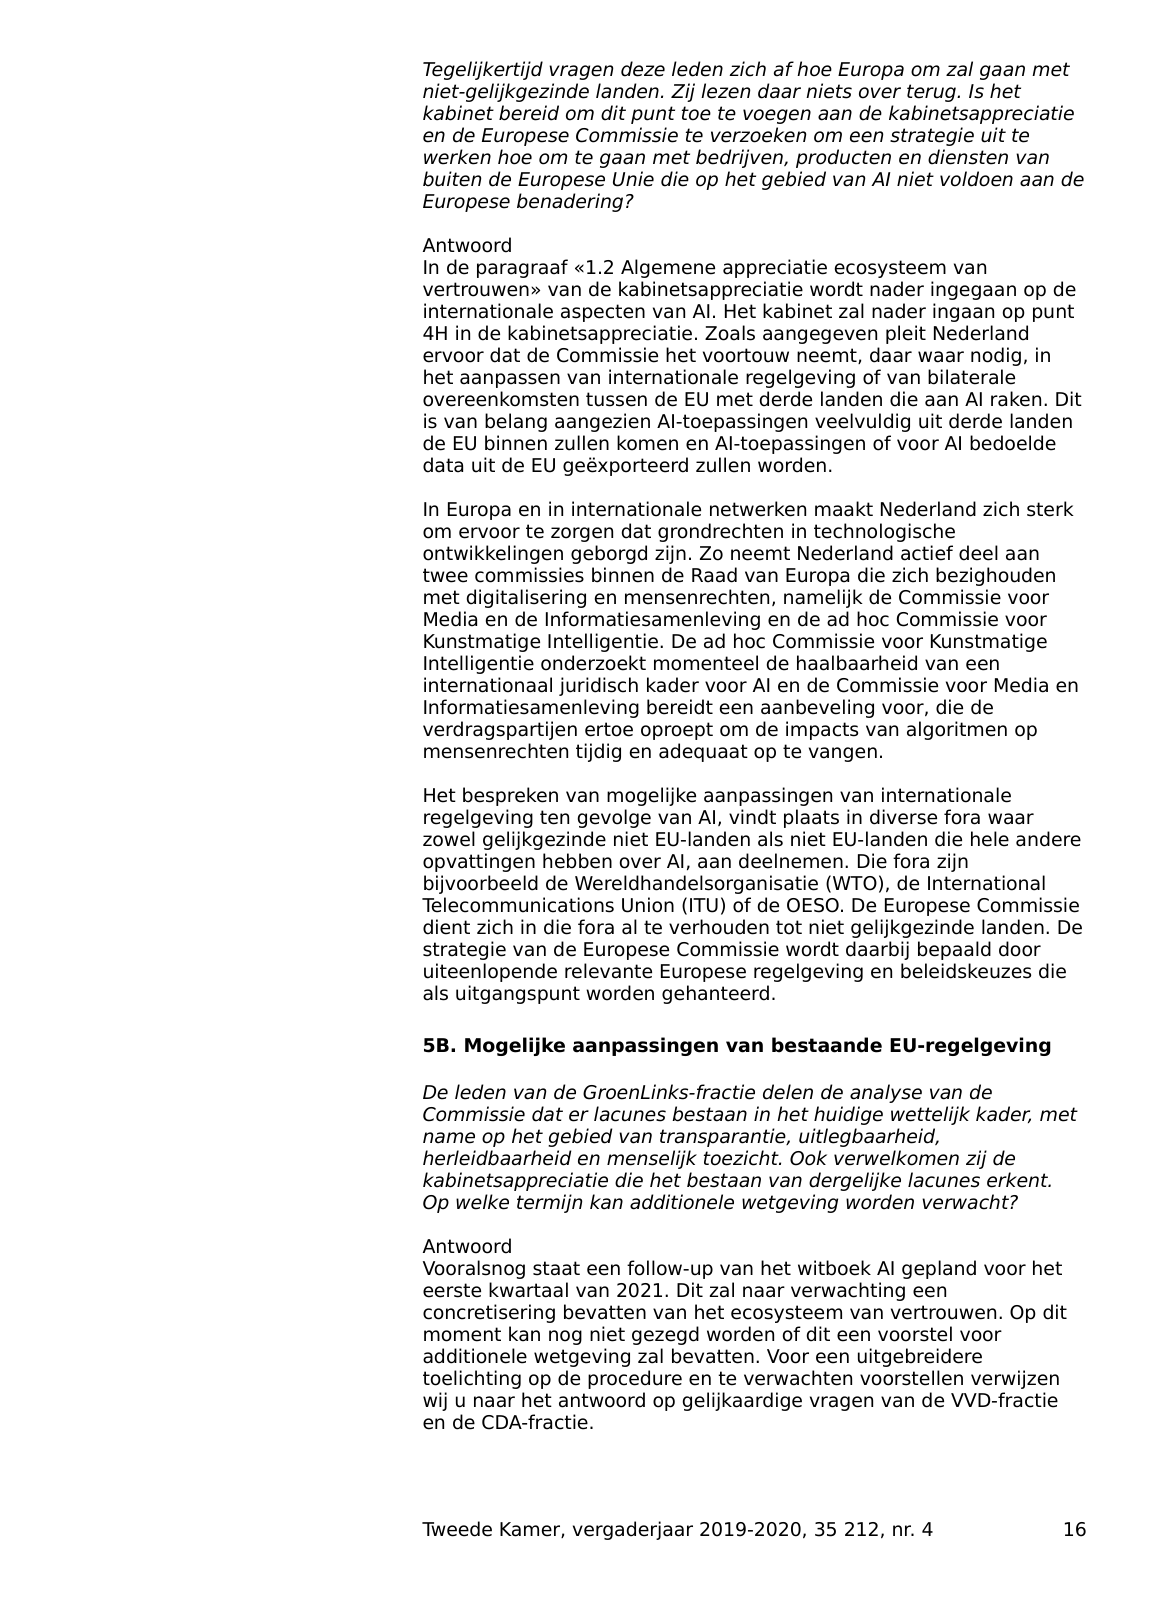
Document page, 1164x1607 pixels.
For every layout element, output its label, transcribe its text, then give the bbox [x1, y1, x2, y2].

text Antwoord [422, 1236, 1087, 1258]
text Het bespreken van mogelijke aanpassingen van internationale regelgeving ten gevolge van AI, vindt plaats in diverse fora waar zowel gelijkgezinde niet EU-landen als niet EU-landen die hele andere opvattingen hebben over AI, aan deelnemen. Die fora zijn bijvoorbeeld de Wereldhandelsorganisatie (WTO), de International Telecommunications Union (ITU) of de OESO. De Europese Commissie dient zich in die fora al te verhouden tot niet gelijkgezinde landen. De strategie van de Europese Commissie wordt daarbij bepaald door uiteenlopende relevante Europese regelgeving en beleidskeuzes die als uitgangspunt worden gehanteerd. [422, 785, 1087, 1005]
text De leden van de GroenLinks-fractie delen de analyse van de Commissie dat er lacunes bestaan in het huidige wettelijk kader, met name op het gebied van transparantie, uitlegbaarheid, herleidbaarheid en menselijk toezicht. Ook verwelkomen zij de kabinetsappreciatie die het bestaan van dergelijke lacunes erkent. Op welke termijn kan additionele wetgeving worden verwacht? [422, 1082, 1087, 1214]
text In de paragraaf «1.2 Algemene appreciatie ecosysteem van vertrouwen» van de kabinetsappreciatie wordt nader ingegaan op de internationale aspecten van AI. Het kabinet zal nader ingaan op punt 4H in de kabinetsappreciatie. Zoals aangegeven pleit Nederland ervoor dat de Commissie het voortouw neemt, daar waar nodig, in het aanpassen van internationale regelgeving of van bilaterale overeenkomsten tussen de EU met derde landen die aan AI raken. Dit is van belang aangezien AI-toepassingen veelvuldig uit derde landen de EU binnen zullen komen en AI-toepassingen of voor AI bedoelde data uit de EU geëxporteerd zullen worden. [422, 257, 1087, 477]
text In Europa en in internationale netwerken maakt Nederland zich sterk om ervoor te zorgen dat grondrechten in technologische ontwikkelingen geborgd zijn. Zo neemt Nederland actief deel aan twee commissies binnen de Raad van Europa die zich bezighouden met digitalisering en mensenrechten, namelijk de Commissie voor Media en de Informatiesamenleving en de ad hoc Commissie voor Kunstmatige Intelligentie. De ad hoc Commissie voor Kunstmatige Intelligentie onderzoekt momenteel de haalbaarheid van een internationaal juridisch kader voor AI en de Commissie voor Media en Informatiesamenleving bereidt een aanbeveling voor, die de verdragspartijen ertoe oproept om de impacts van algoritmen op mensenrechten tijdig en adequaat op te vangen. [422, 499, 1087, 763]
text Antwoord [422, 235, 1087, 257]
subtitle 5B. Mogelijke aanpassingen van bestaande EU-regelgeving [422, 1035, 1087, 1057]
text Vooralsnog staat een follow-up van het witboek AI gepland voor het eerste kwartaal van 2021. Dit zal naar verwachting een concretisering bevatten van het ecosysteem van vertrouwen. Op dit moment kan nog niet gezegd worden of dit een voorstel voor additionele wetgeving zal bevatten. Voor een uitgebreidere toelichting op de procedure en te verwachten voorstellen verwijzen wij u naar het antwoord op gelijkaardige vragen van de VVD-fractie en de CDA-fractie. [422, 1258, 1087, 1434]
text Tegelijkertijd vragen deze leden zich af hoe Europa om zal gaan met niet-gelijkgezinde landen. Zij lezen daar niets over terug. Is het kabinet bereid om dit punt toe te voegen aan de kabinetsappreciatie en de Europese Commissie te verzoeken om een strategie uit te werken hoe om te gaan met bedrijven, producten en diensten van buiten de Europese Unie die op het gebied van AI niet voldoen aan de Europese benadering? [422, 59, 1087, 213]
